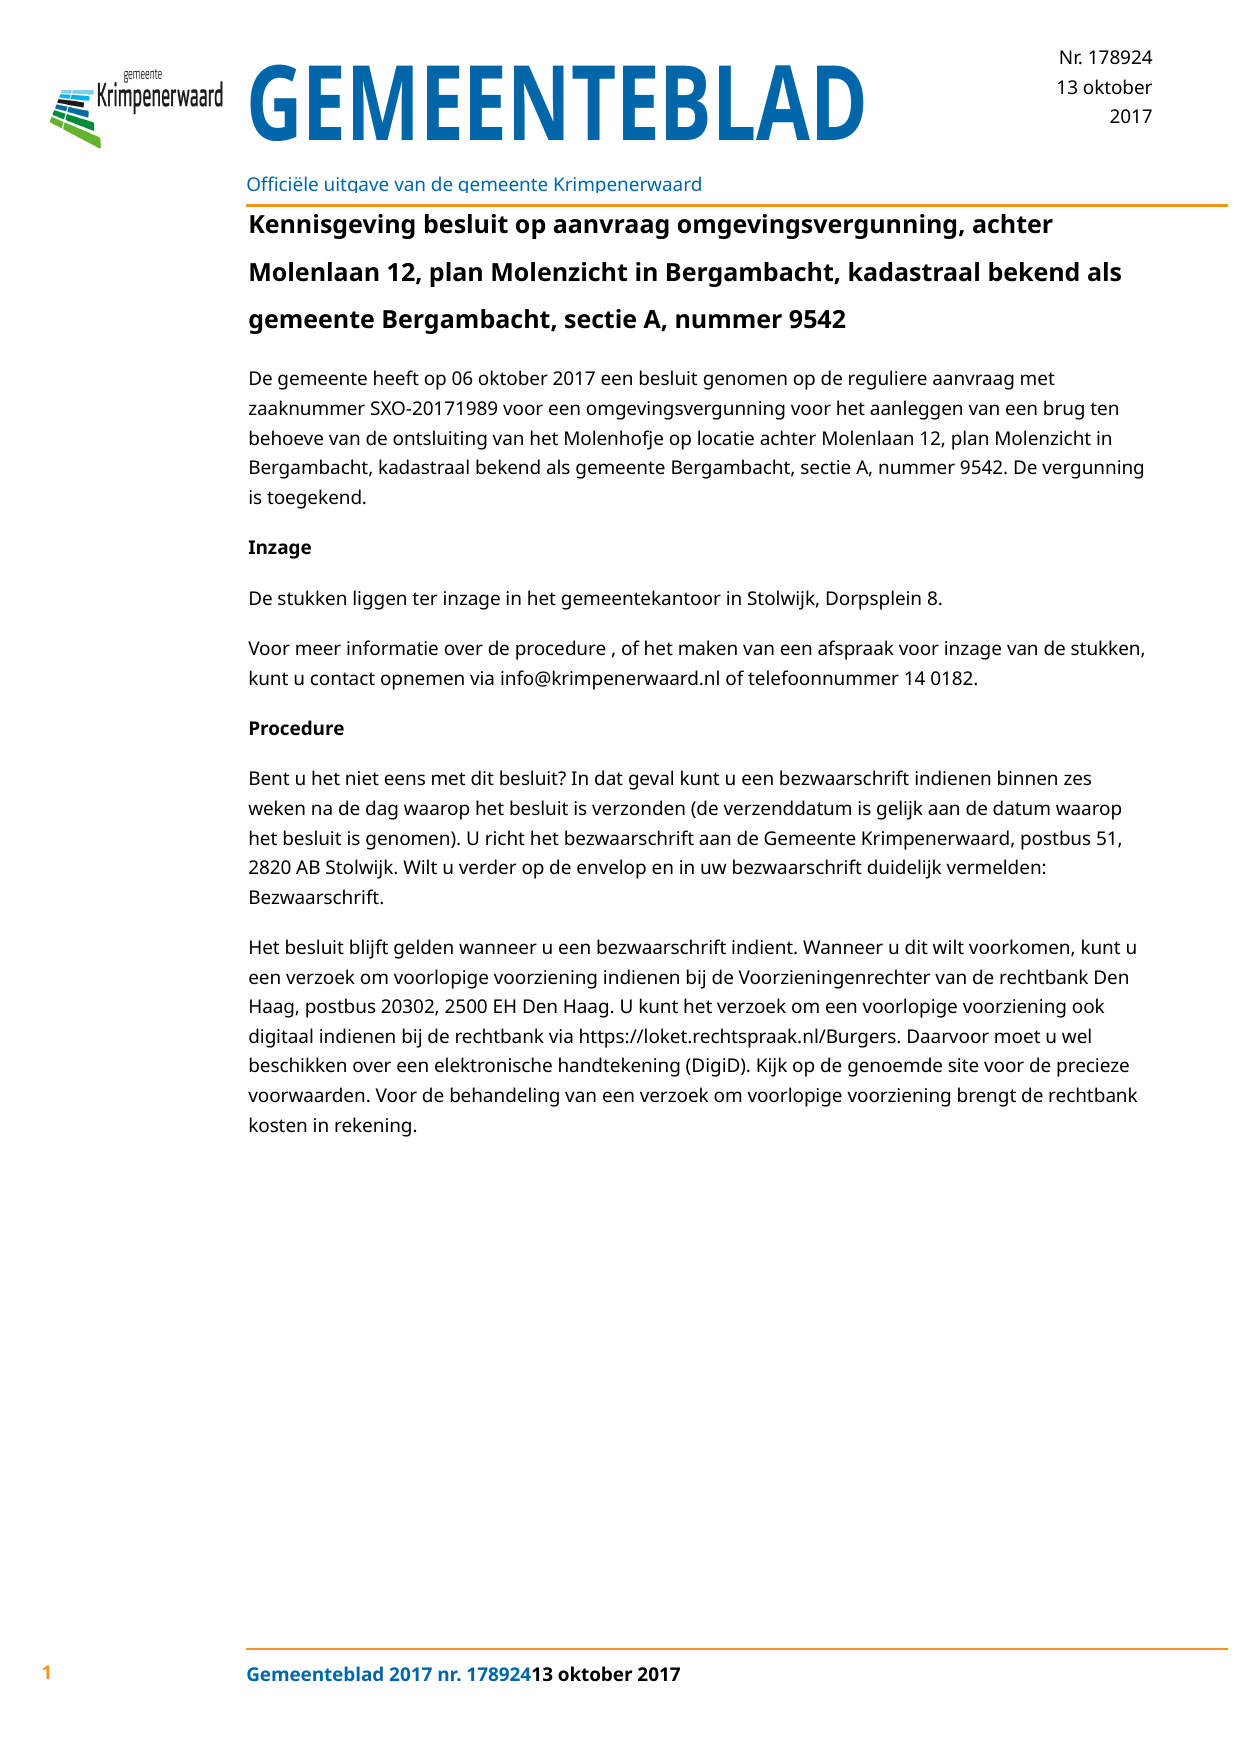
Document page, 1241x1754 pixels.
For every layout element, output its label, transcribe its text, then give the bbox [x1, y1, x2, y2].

text Voor meer informatie over de procedure , of het maken van een afspraak voor inzage van de stukken, kunt u contact opnemen via info@krimpenerwaard.nl of telefoonnummer 14 0182. [248, 635, 1152, 690]
text De stukken liggen ter inzage in het gemeentekantoor in Stolwijk, Dorpsplein 8. [248, 585, 1152, 610]
text Kennisgeving besluit op aanvraag omgevingsvergunning, achter Molenlaan 12, plan Molenzicht in Bergambacht, kadastraal bekend als gemeente Bergambacht, sectie A, nummer 9542 [248, 207, 1152, 336]
text Bent u het niet eens met dit besluit? In dat geval kunt u een bezwaarschrift indienen binnen zes weken na de dag waarop het besluit is verzonden (de verzenddatum is gelijk aan de datum waarop het besluit is genomen). U richt het bezwaarschrift aan de Gemeente Krimpenerwaard, postbus 51, 2820 AB Stolwijk. Wilt u verder op de envelop en in uw bezwaarschrift duidelijk vermelden: Bezwaarschrift. [248, 766, 1152, 909]
text Het besluit blijft gelden wanneer u een bezwaarschrift indient. Wanneer u dit wilt voorkomen, kunt u een verzoek om voorlopige voorziening indienen bij de Voorzieningenrechter van de rechtbank Den Haag, postbus 20302, 2500 EH Den Haag. U kunt het verzoek om een voorlopige voorziening ook digitaal indienen bij de rechtbank via https://loket.rechtspraak.nl/Burgers. Daarvoor moet u wel beschikken over een elektronische handtekening (DigiD). Kijk op de genoemde site voor de precieze voorwaarden. Voor de behandeling van een verzoek om voorlopige voorziening brengt de rechtbank kosten in rekening. [248, 934, 1152, 1137]
text Procedure [248, 715, 1152, 741]
text Inzage [248, 534, 1152, 560]
picture [41, 47, 231, 172]
text De gemeente heeft op 06 oktober 2017 een besluit genomen op de reguliere aanvraag met zaaknummer SXO-20171989 voor een omgevingsvergunning voor het aanleggen van een brug ten behoeve van de ontsluiting van het Molenhofje op locatie achter Molenlaan 12, plan Molenzicht in Bergambacht, kadastraal bekend als gemeente Bergambacht, sectie A, nummer 9542. De vergunning is toegekend. [248, 366, 1152, 509]
